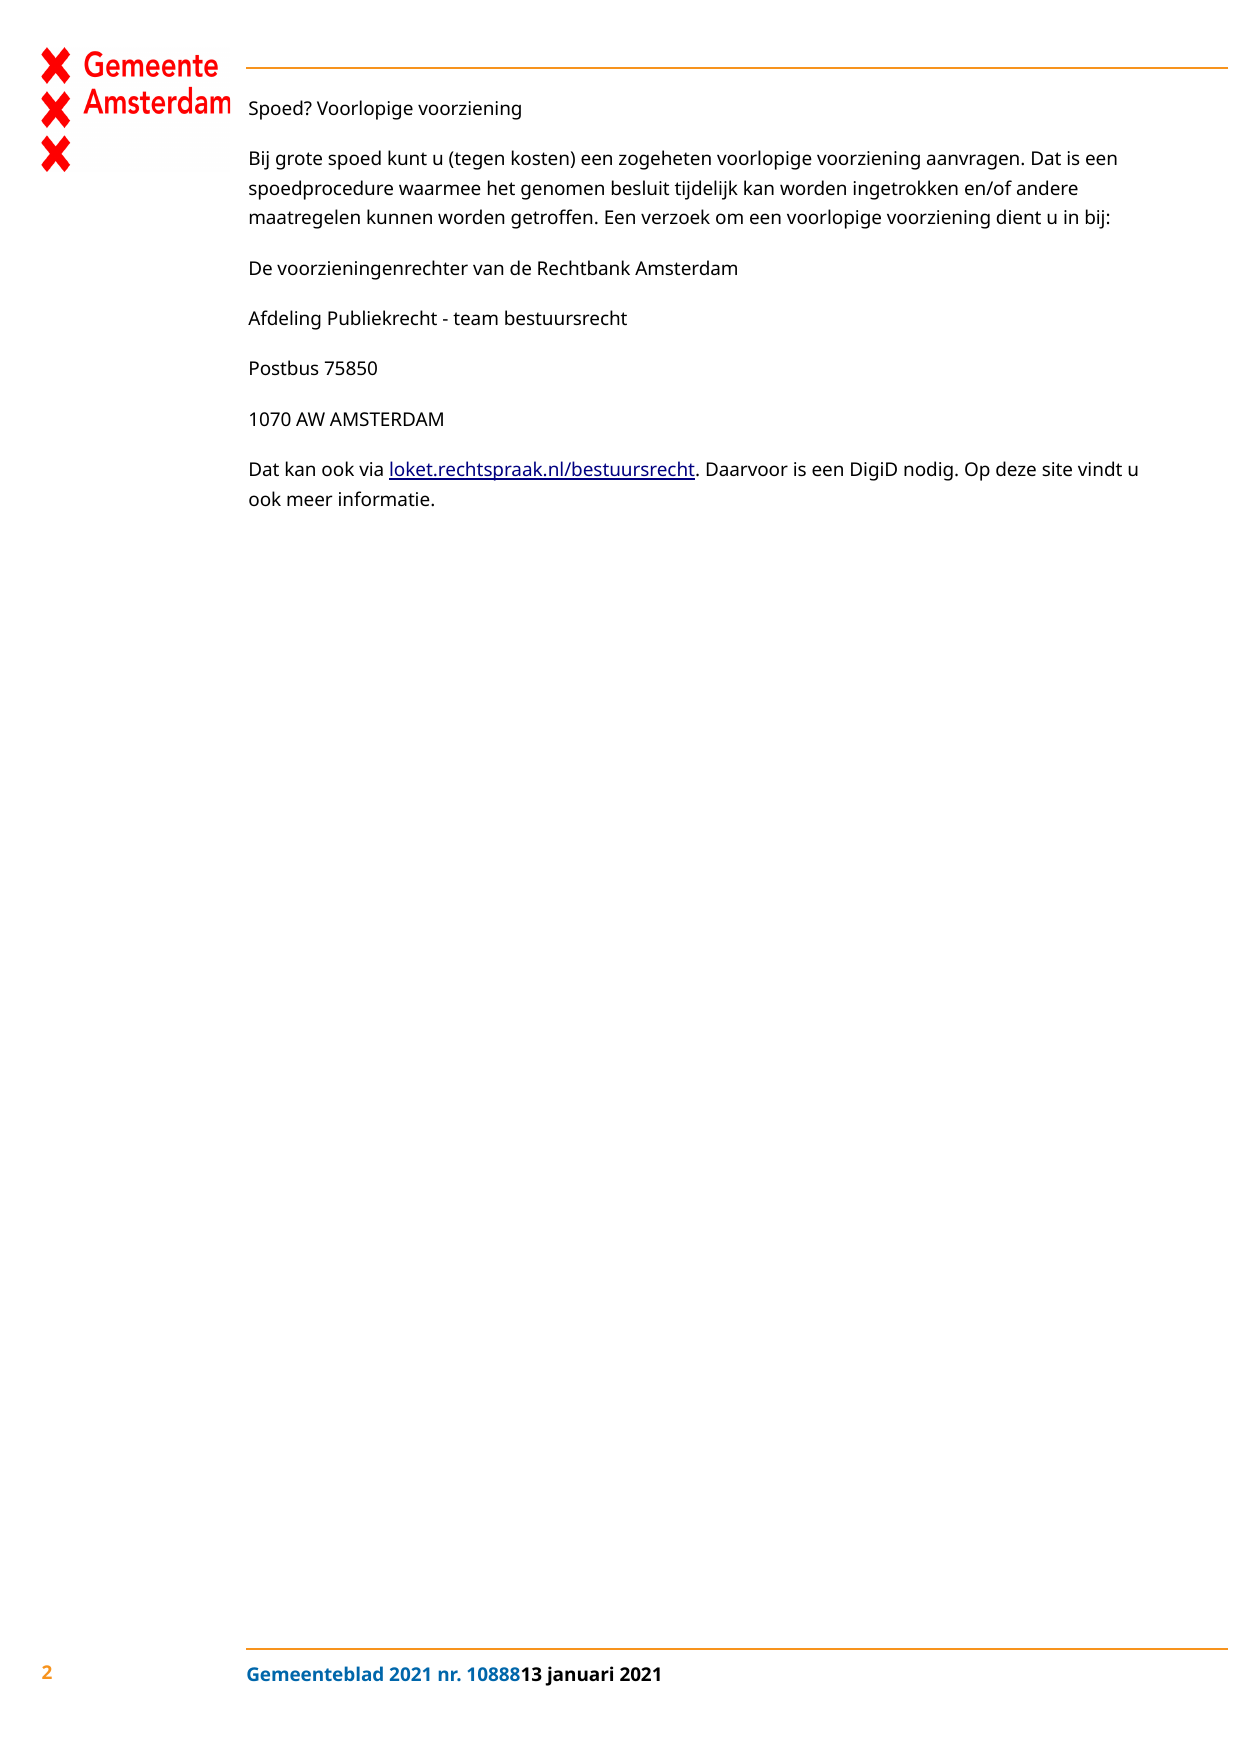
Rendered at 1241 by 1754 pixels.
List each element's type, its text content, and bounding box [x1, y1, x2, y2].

text De voorzieningenrechter van de Rechtbank Amsterdam [248, 255, 1152, 281]
text Postbus 75850 [248, 356, 1152, 381]
picture [41, 47, 231, 172]
text Spoed? Voorlopige voorziening [248, 95, 1152, 121]
text 1070 AW AMSTERDAM [248, 406, 1152, 432]
text Dat kan ook via loket.rechtspraak.nl/bestuursrecht. Daarvoor is een DigiD nodig. Op deze site vindt u ook meer informatie. [248, 456, 1152, 512]
text Afdeling Publiekrecht - team bestuursrecht [248, 305, 1152, 331]
text Bij grote spoed kunt u (tegen kosten) een zogeheten voorlopige voorziening aanvragen. Dat is een spoedprocedure waarmee het genomen besluit tijdelijk kan worden ingetrokken en/of andere maatregelen kunnen worden getroffen. Een verzoek om een voorlopige voorziening dient u in bij: [248, 145, 1152, 230]
